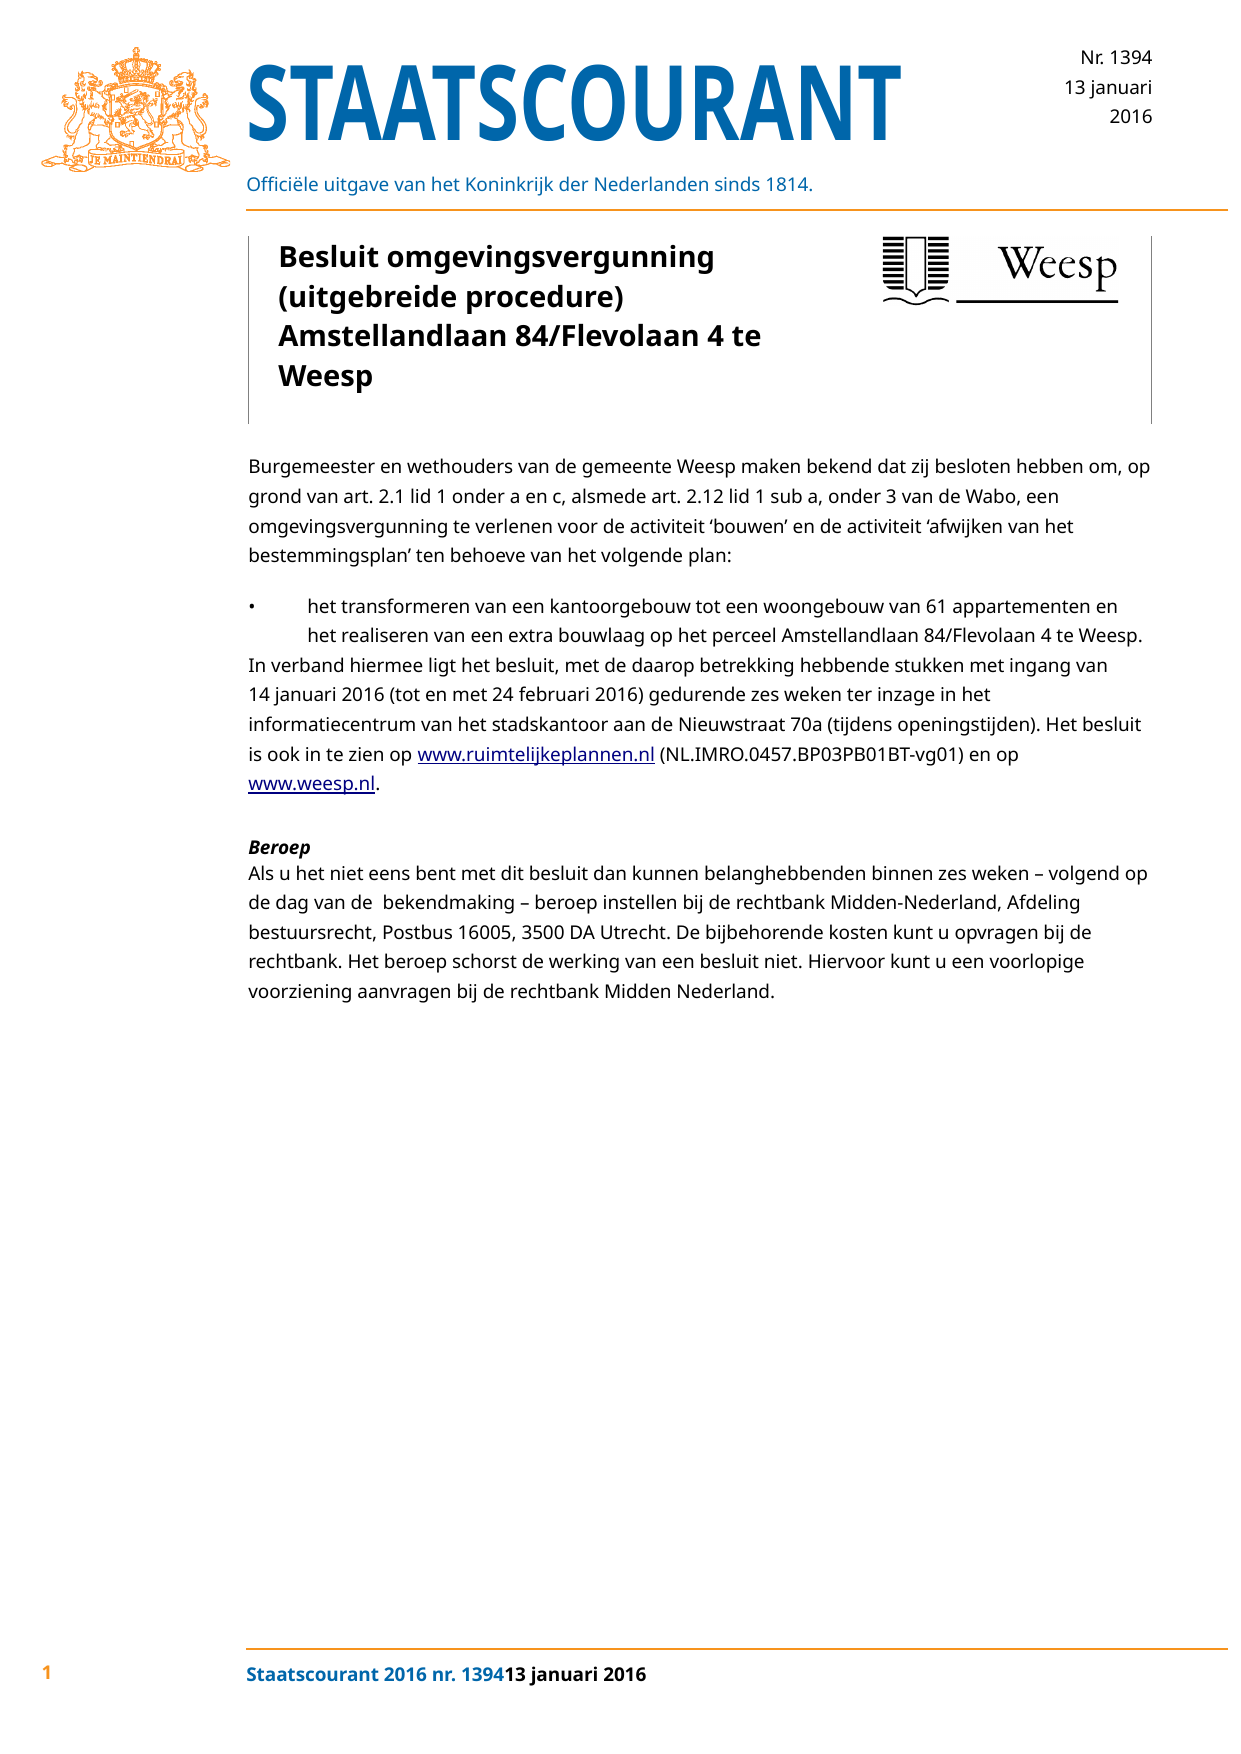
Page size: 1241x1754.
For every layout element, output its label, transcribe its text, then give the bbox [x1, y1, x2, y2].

text Burgemeester en wethouders van de gemeente Weesp maken bekend dat zij besloten hebben om, op grond van art. 2.1 lid 1 onder a en c, alsmede art. 2.12 lid 1 sub a, onder 3 van de Wabo, een omgevingsvergunning te verlenen voor de activiteit ‘bouwen’ en de activiteit ‘afwijken van het bestemmingsplan’ ten behoeve van het volgende plan: [248, 454, 1152, 568]
text Beroep [248, 834, 1152, 860]
table_header Besluit omgevingsvergunning (uitgebreide procedure) Amstellandlaan 84/Flevolaan 4 te Weesp [249, 236, 850, 424]
table_header [850, 236, 1151, 424]
text Als u het niet eens bent met dit besluit dan kunnen belanghebbenden binnen zes weken – volgend op de dag van de bekendmaking – beroep instellen bij de rechtbank Midden-Nederland, Afdeling bestuursrecht, Postbus 16005, 3500 DA Utrecht. De bijbehorende kosten kunt u opvragen bij de rechtbank. Het beroep schorst de werking van een besluit niet. Hiervoor kunt u een voorlopige voorziening aanvragen bij de rechtbank Midden Nederland. [248, 860, 1152, 1004]
text In verband hiermee ligt het besluit, met de daarop betrekking hebbende stukken met ingang van 14 januari 2016 (tot en met 24 februari 2016) gedurende zes weken ter inzage in het informatiecentrum van het stadskantoor aan de Nieuwstraat 70a (tijdens openingstijden). Het besluit is ook in te zien op www.ruimtelijkeplannen.nl (NL.IMRO.0457.BP03PB01BT-vg01) en op www.weesp.nl. [248, 652, 1152, 796]
picture [882, 236, 1119, 306]
picture [41, 47, 231, 172]
list het transformeren van een kantoorgebouw tot een woongebouw van 61 appartementen en het realiseren van een extra bouwlaag op het perceel Amstellandlaan 84/Flevolaan 4 te Weesp. [248, 593, 1152, 648]
